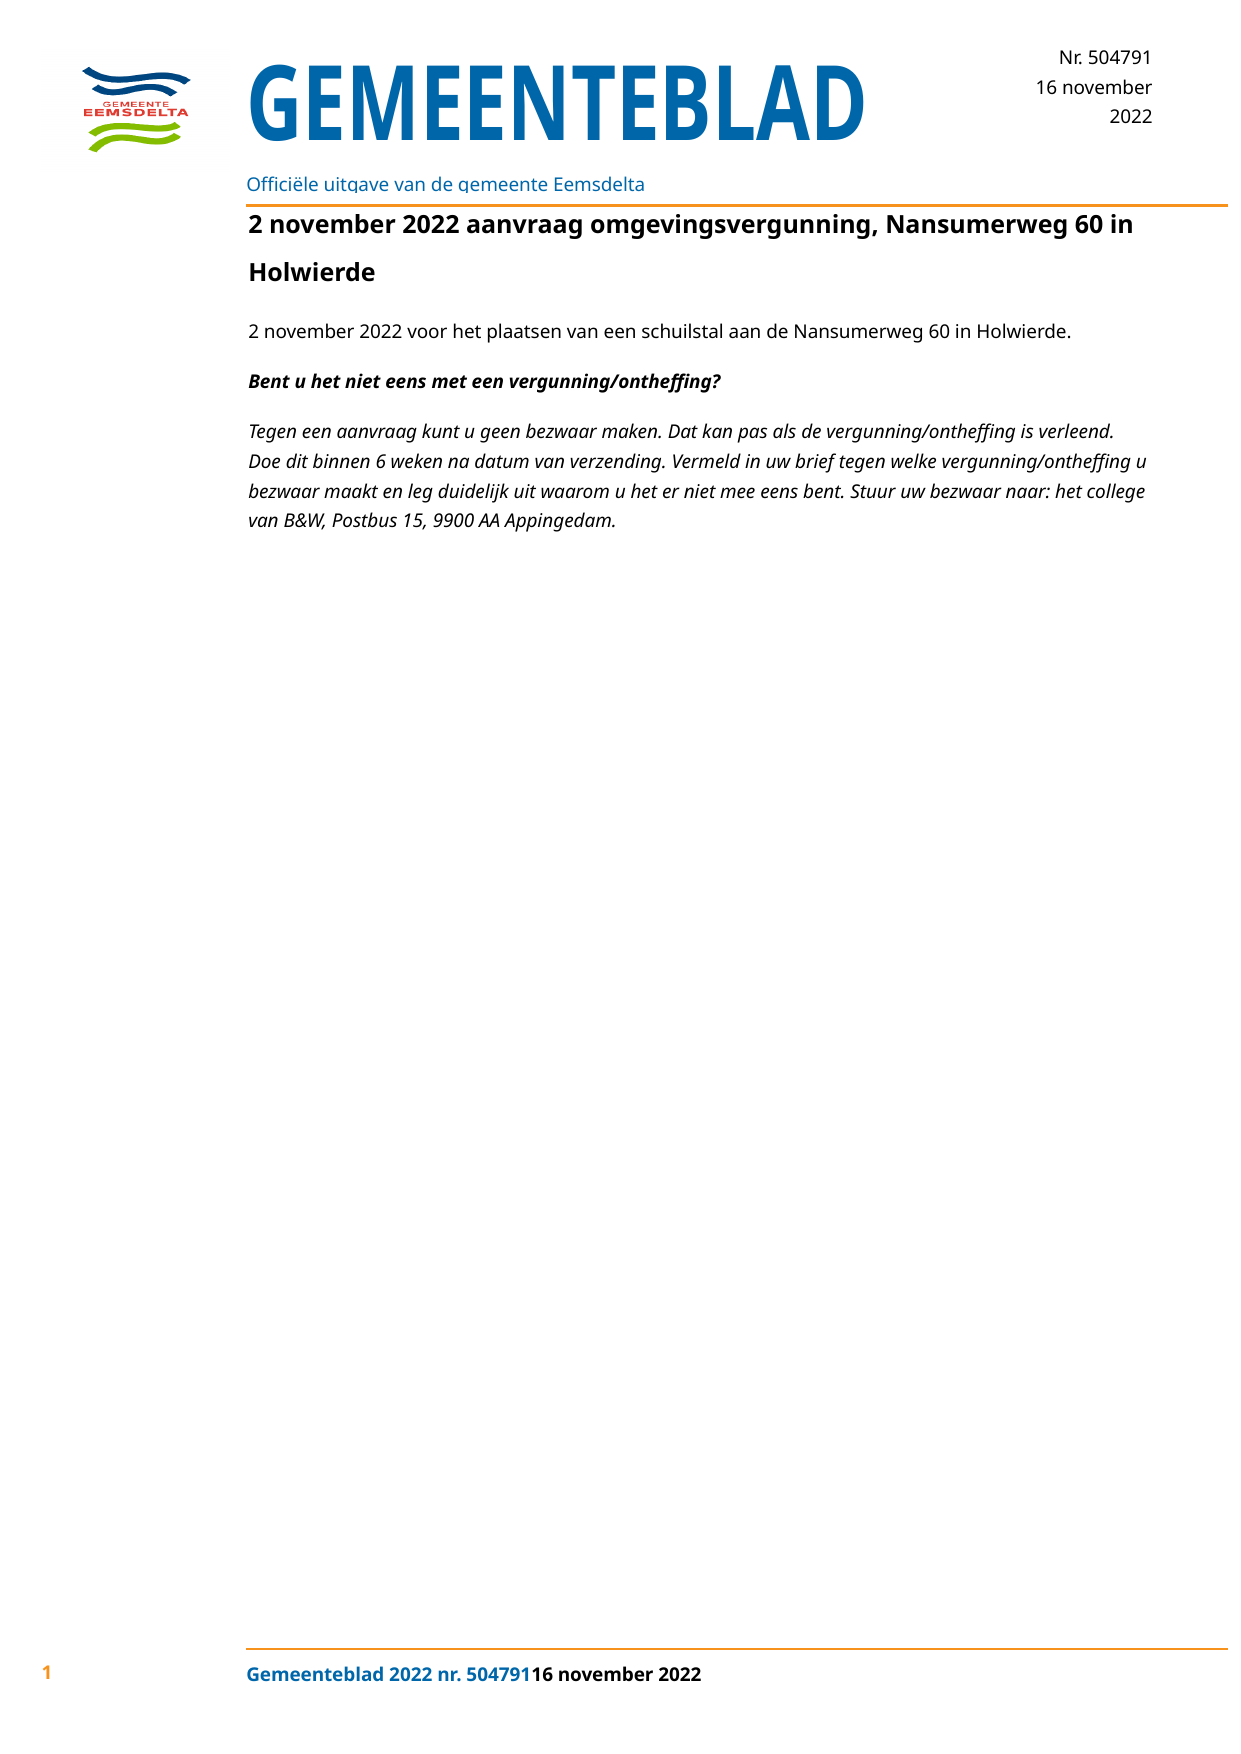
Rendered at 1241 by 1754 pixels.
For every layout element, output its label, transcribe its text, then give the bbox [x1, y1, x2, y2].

text Tegen een aanvraag kunt u geen bezwaar maken. Dat kan pas als de vergunning/ontheffing is verleend. Doe dit binnen 6 weken na datum van verzending. Vermeld in uw brief tegen welke vergunning/ontheffing u bezwaar maakt en leg duidelijk uit waarom u het er niet mee eens bent. Stuur uw bezwaar naar: het college van B&W, Postbus 15, 9900 AA Appingedam. [248, 419, 1152, 533]
picture [41, 47, 231, 172]
text Bent u het niet eens met een vergunning/ontheffing? [248, 368, 1152, 394]
text 2 november 2022 voor het plaatsen van een schuilstal aan de Nansumerweg 60 in Holwierde. [248, 318, 1152, 344]
text 2 november 2022 aanvraag omgevingsvergunning, Nansumerweg 60 in Holwierde [248, 207, 1152, 288]
